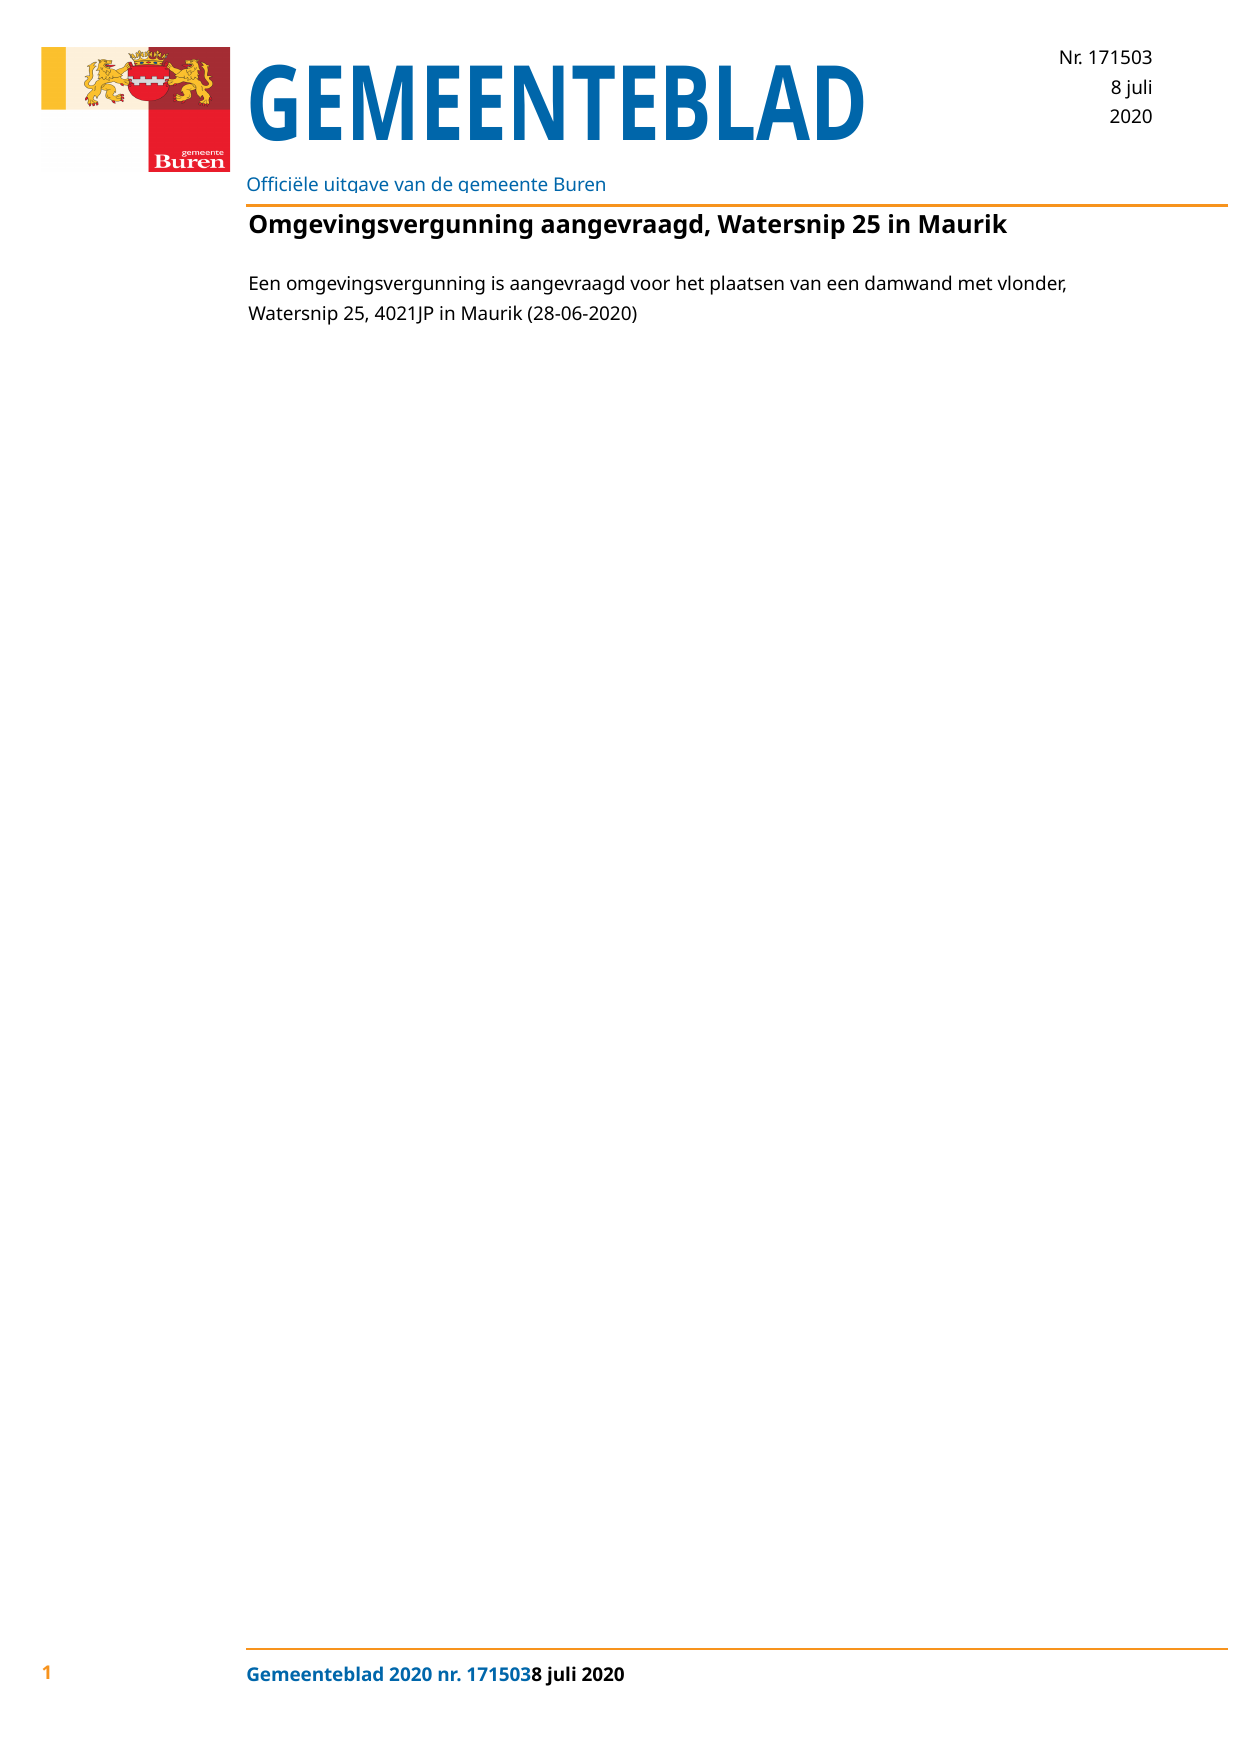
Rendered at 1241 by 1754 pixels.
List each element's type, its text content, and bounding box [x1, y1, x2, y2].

text Omgevingsvergunning aangevraagd, Watersnip 25 in Maurik [248, 207, 1152, 241]
picture [41, 47, 231, 172]
text Een omgevingsvergunning is aangevraagd voor het plaatsen van een damwand met vlonder, Watersnip 25, 4021JP in Maurik (28-06-2020) [248, 270, 1152, 326]
